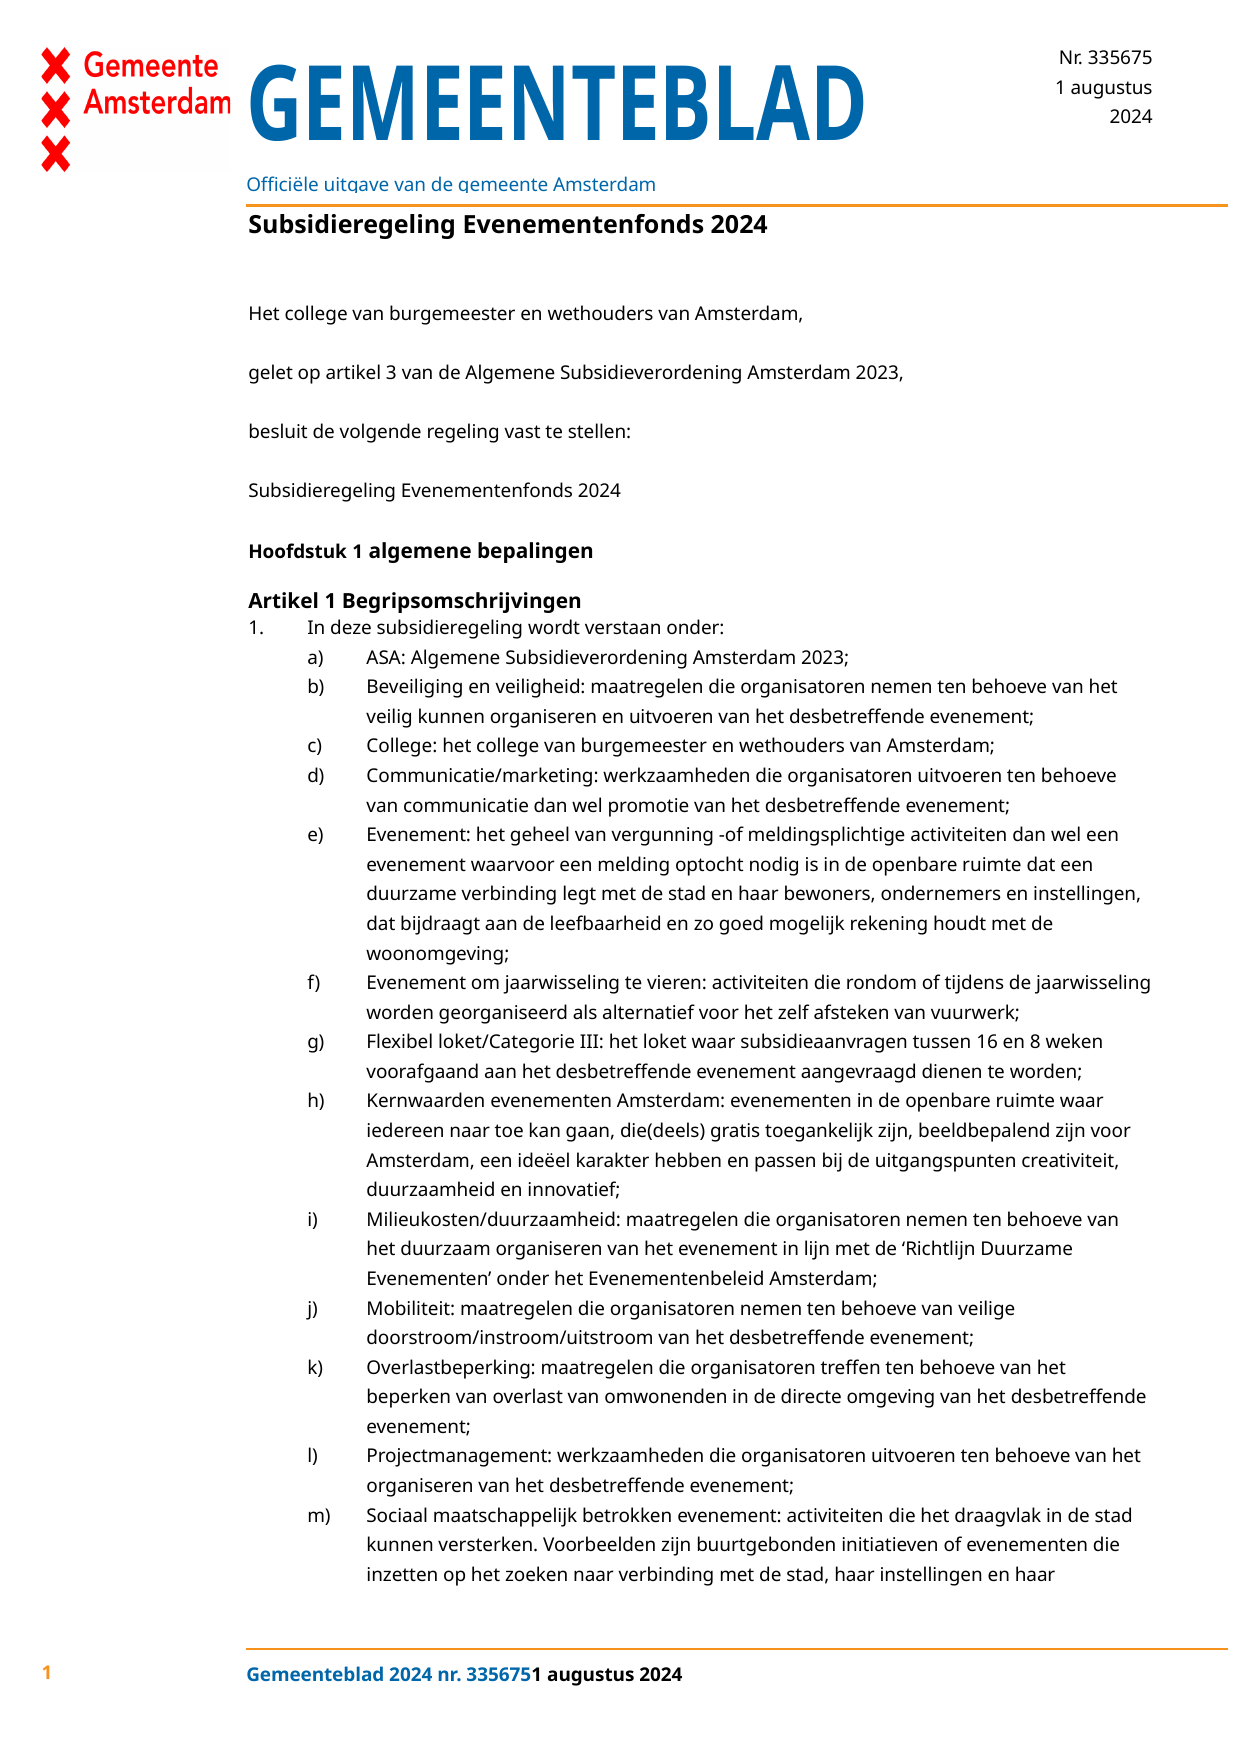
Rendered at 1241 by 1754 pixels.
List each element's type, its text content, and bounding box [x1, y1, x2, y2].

text Subsidieregeling Evenementenfonds 2024 [248, 207, 1152, 241]
list Flexibel loket/Categorie III: het loket waar subsidieaanvragen tussen 16 en 8 weken voorafgaand aan het desbetreffende evenement aangevraagd dienen te worden; [307, 1028, 1152, 1084]
text Artikel 1 Begripsomschrijvingen [248, 586, 1152, 614]
list Projectmanagement: werkzaamheden die organisatoren uitvoeren ten behoeve van het organiseren van het desbetreffende evenement; [307, 1443, 1152, 1498]
list Overlastbeperking: maatregelen die organisatoren treffen ten behoeve van het beperken van overlast van omwonenden in de directe omgeving van het desbetreffende evenement; [307, 1354, 1152, 1439]
list Kernwaarden evenementen Amsterdam: evenementen in de openbare ruimte waar iedereen naar toe kan gaan, die(deels) gratis toegankelijk zijn, beeldbepalend zijn voor Amsterdam, een ideëel karakter hebben en passen bij de uitgangspunten creativiteit, duurzaamheid en innovatief; [307, 1088, 1152, 1202]
picture [41, 47, 231, 172]
list Milieukosten/duurzaamheid: maatregelen die organisatoren nemen ten behoeve van het duurzaam organiseren van het evenement in lijn met de ‘Richtlijn Duurzame Evenementen’ onder het Evenementenbeleid Amsterdam; [307, 1206, 1152, 1291]
list In deze subsidieregeling wordt verstaan onder: [248, 614, 1152, 640]
text Hoofdstuk 1 algemene bepalingen [248, 537, 1152, 565]
text gelet op artikel 3 van de Algemene Subsidieverordening Amsterdam 2023, [248, 359, 1152, 385]
list Sociaal maatschappelijk betrokken evenement: activiteiten die het draagvlak in de stad kunnen versterken. Voorbeelden zijn buurtgebonden initiatieven of evenementen die inzetten op het zoeken naar verbinding met de stad, haar instellingen en haar [307, 1502, 1152, 1587]
list Mobiliteit: maatregelen die organisatoren nemen ten behoeve van veilige doorstroom/instroom/uitstroom van het desbetreffende evenement; [307, 1295, 1152, 1350]
list Evenement om jaarwisseling te vieren: activiteiten die rondom of tijdens de jaarwisseling worden georganiseerd als alternatief voor het zelf afsteken van vuurwerk; [307, 969, 1152, 1024]
text Het college van burgemeester en wethouders van Amsterdam, [248, 300, 1152, 326]
text Subsidieregeling Evenementenfonds 2024 [248, 477, 1152, 503]
list Beveiliging en veiligheid: maatregelen die organisatoren nemen ten behoeve van het veilig kunnen organiseren en uitvoeren van het desbetreffende evenement; [307, 673, 1152, 729]
list ASA: Algemene Subsidieverordening Amsterdam 2023; [307, 644, 1152, 669]
list Evenement: het geheel van vergunning -of meldingsplichtige activiteiten dan wel een evenement waarvoor een melding optocht nodig is in de openbare ruimte dat een duurzame verbinding legt met de stad en haar bewoners, ondernemers en instellingen, dat bijdraagt aan de leefbaarheid en zo goed mogelijk rekening houdt met de woonomgeving; [307, 821, 1152, 965]
text besluit de volgende regeling vast te stellen: [248, 418, 1152, 444]
list College: het college van burgemeester en wethouders van Amsterdam; [307, 733, 1152, 758]
list Communicatie/marketing: werkzaamheden die organisatoren uitvoeren ten behoeve van communicatie dan wel promotie van het desbetreffende evenement; [307, 762, 1152, 817]
